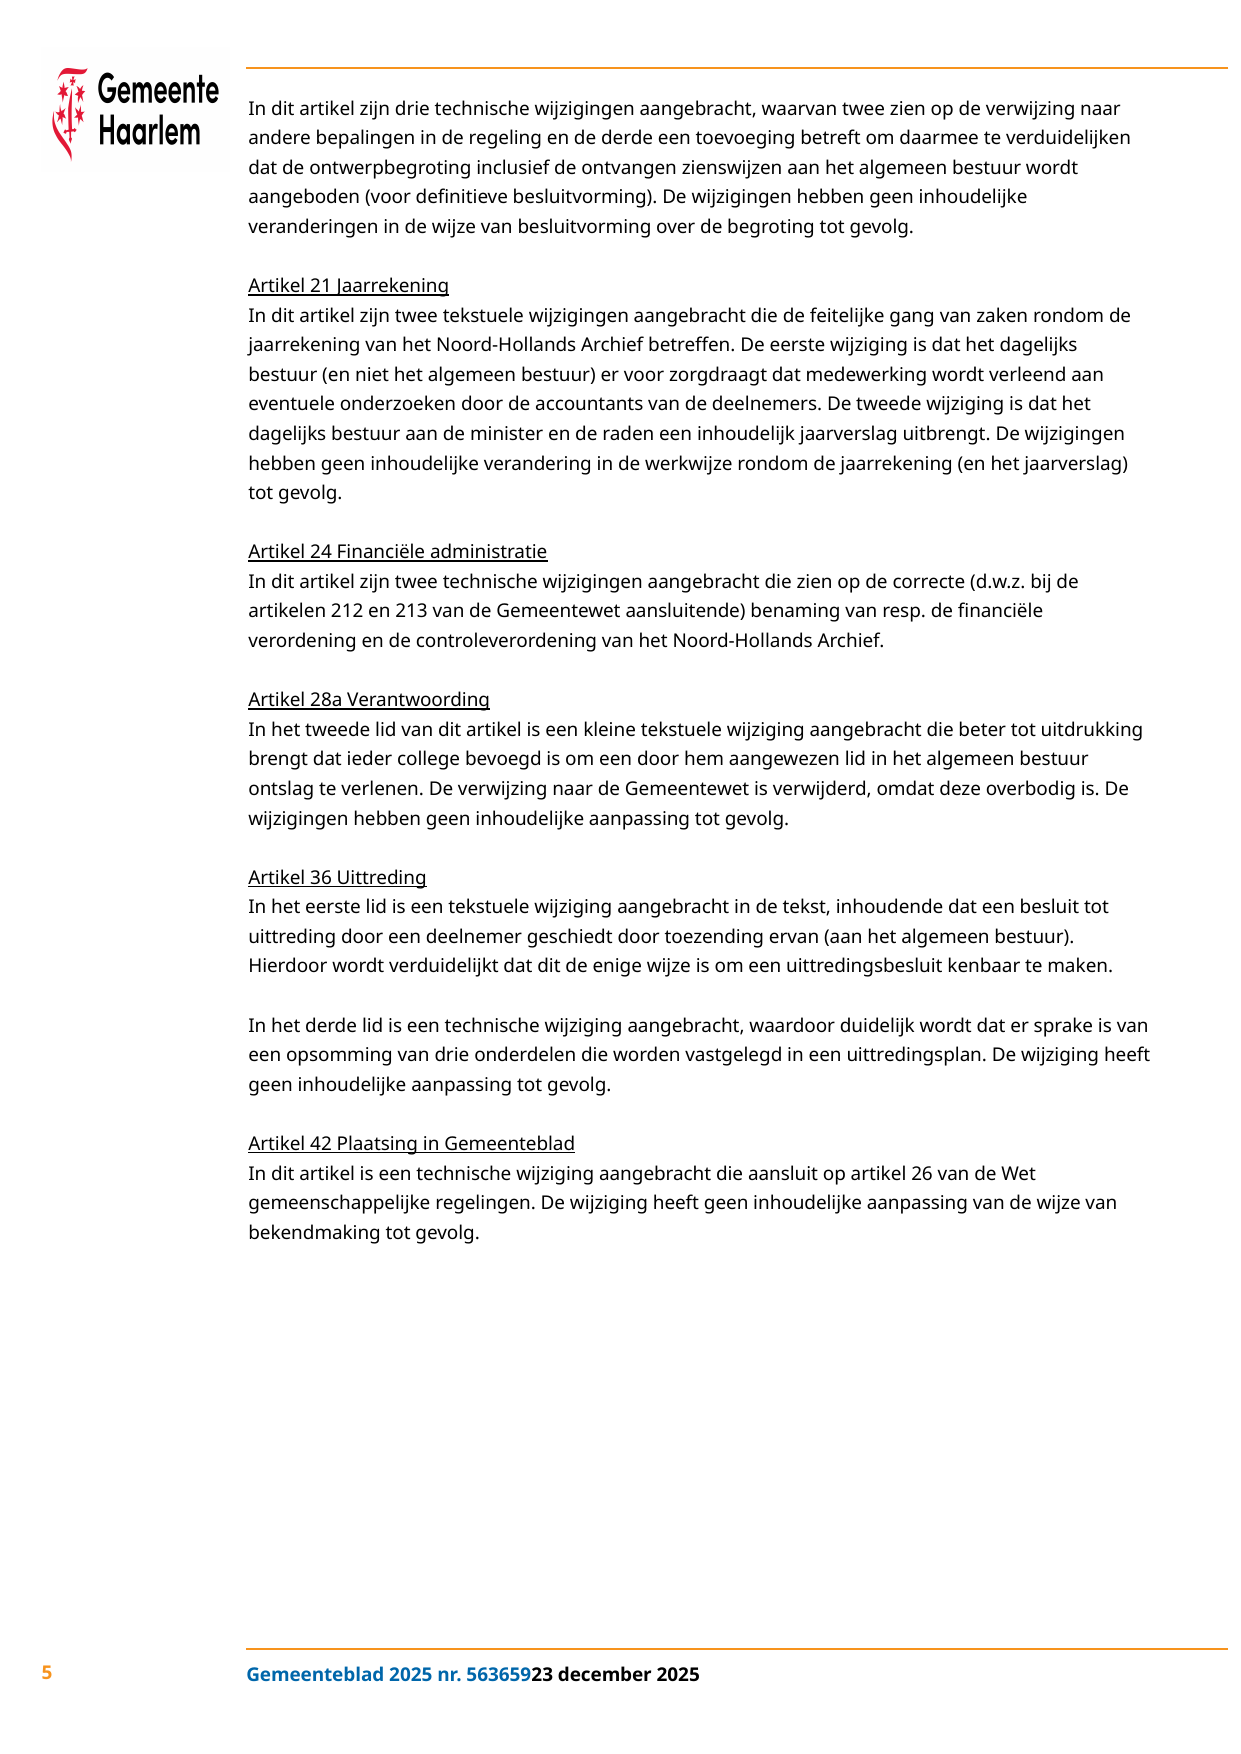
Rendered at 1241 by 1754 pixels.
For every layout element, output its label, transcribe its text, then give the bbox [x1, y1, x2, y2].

text In het tweede lid van dit artikel is een kleine tekstuele wijziging aangebracht die beter tot uitdrukking brengt dat ieder college bevoegd is om een door hem aangewezen lid in het algemeen bestuur ontslag te verlenen. De verwijzing naar de Gemeentewet is verwijderd, omdat deze overbodig is. De wijzigingen hebben geen inhoudelijke aanpassing tot gevolg. [248, 716, 1152, 831]
text Artikel 42 Plaatsing in Gemeenteblad [248, 1130, 1152, 1156]
text In het eerste lid is een tekstuele wijziging aangebracht in de tekst, inhoudende dat een besluit tot uittreding door een deelnemer geschiedt door toezending ervan (aan het algemeen bestuur). Hierdoor wordt verduidelijkt dat dit de enige wijze is om een uittredingsbesluit kenbaar te maken. [248, 893, 1152, 978]
text Artikel 21 Jaarrekening [248, 272, 1152, 298]
picture [41, 47, 231, 172]
text In dit artikel zijn twee tekstuele wijzigingen aangebracht die de feitelijke gang van zaken rondom de jaarrekening van het Noord-Hollands Archief betreffen. De eerste wijziging is dat het dagelijks bestuur (en niet het algemeen bestuur) er voor zorgdraagt dat medewerking wordt verleend aan eventuele onderzoeken door de accountants van de deelnemers. De tweede wijziging is dat het dagelijks bestuur aan de minister en de raden een inhoudelijk jaarverslag uitbrengt. De wijzigingen hebben geen inhoudelijke verandering in de werkwijze rondom de jaarrekening (en het jaarverslag) tot gevolg. [248, 302, 1152, 505]
text In het derde lid is een technische wijziging aangebracht, waardoor duidelijk wordt dat er sprake is van een opsomming van drie onderdelen die worden vastgelegd in een uittredingsplan. De wijziging heeft geen inhoudelijke aanpassing tot gevolg. [248, 1012, 1152, 1097]
text In dit artikel zijn drie technische wijzigingen aangebracht, waarvan twee zien op de verwijzing naar andere bepalingen in de regeling en de derde een toevoeging betreft om daarmee te verduidelijken dat de ontwerpbegroting inclusief de ontvangen zienswijzen aan het algemeen bestuur wordt aangeboden (voor definitieve besluitvorming). De wijzigingen hebben geen inhoudelijke veranderingen in de wijze van besluitvorming over de begroting tot gevolg. [248, 95, 1152, 239]
text Artikel 28a Verantwoording [248, 686, 1152, 712]
text In dit artikel is een technische wijziging aangebracht die aansluit op artikel 26 van de Wet gemeenschappelijke regelingen. De wijziging heeft geen inhoudelijke aanpassing van de wijze van bekendmaking tot gevolg. [248, 1160, 1152, 1245]
text Artikel 36 Uittreding [248, 864, 1152, 890]
text Artikel 24 Financiële administratie [248, 538, 1152, 564]
text In dit artikel zijn twee technische wijzigingen aangebracht die zien op de correcte (d.w.z. bij de artikelen 212 en 213 van de Gemeentewet aansluitende) benaming van resp. de financiële verordening en de controleverordening van het Noord-Hollands Archief. [248, 568, 1152, 653]
